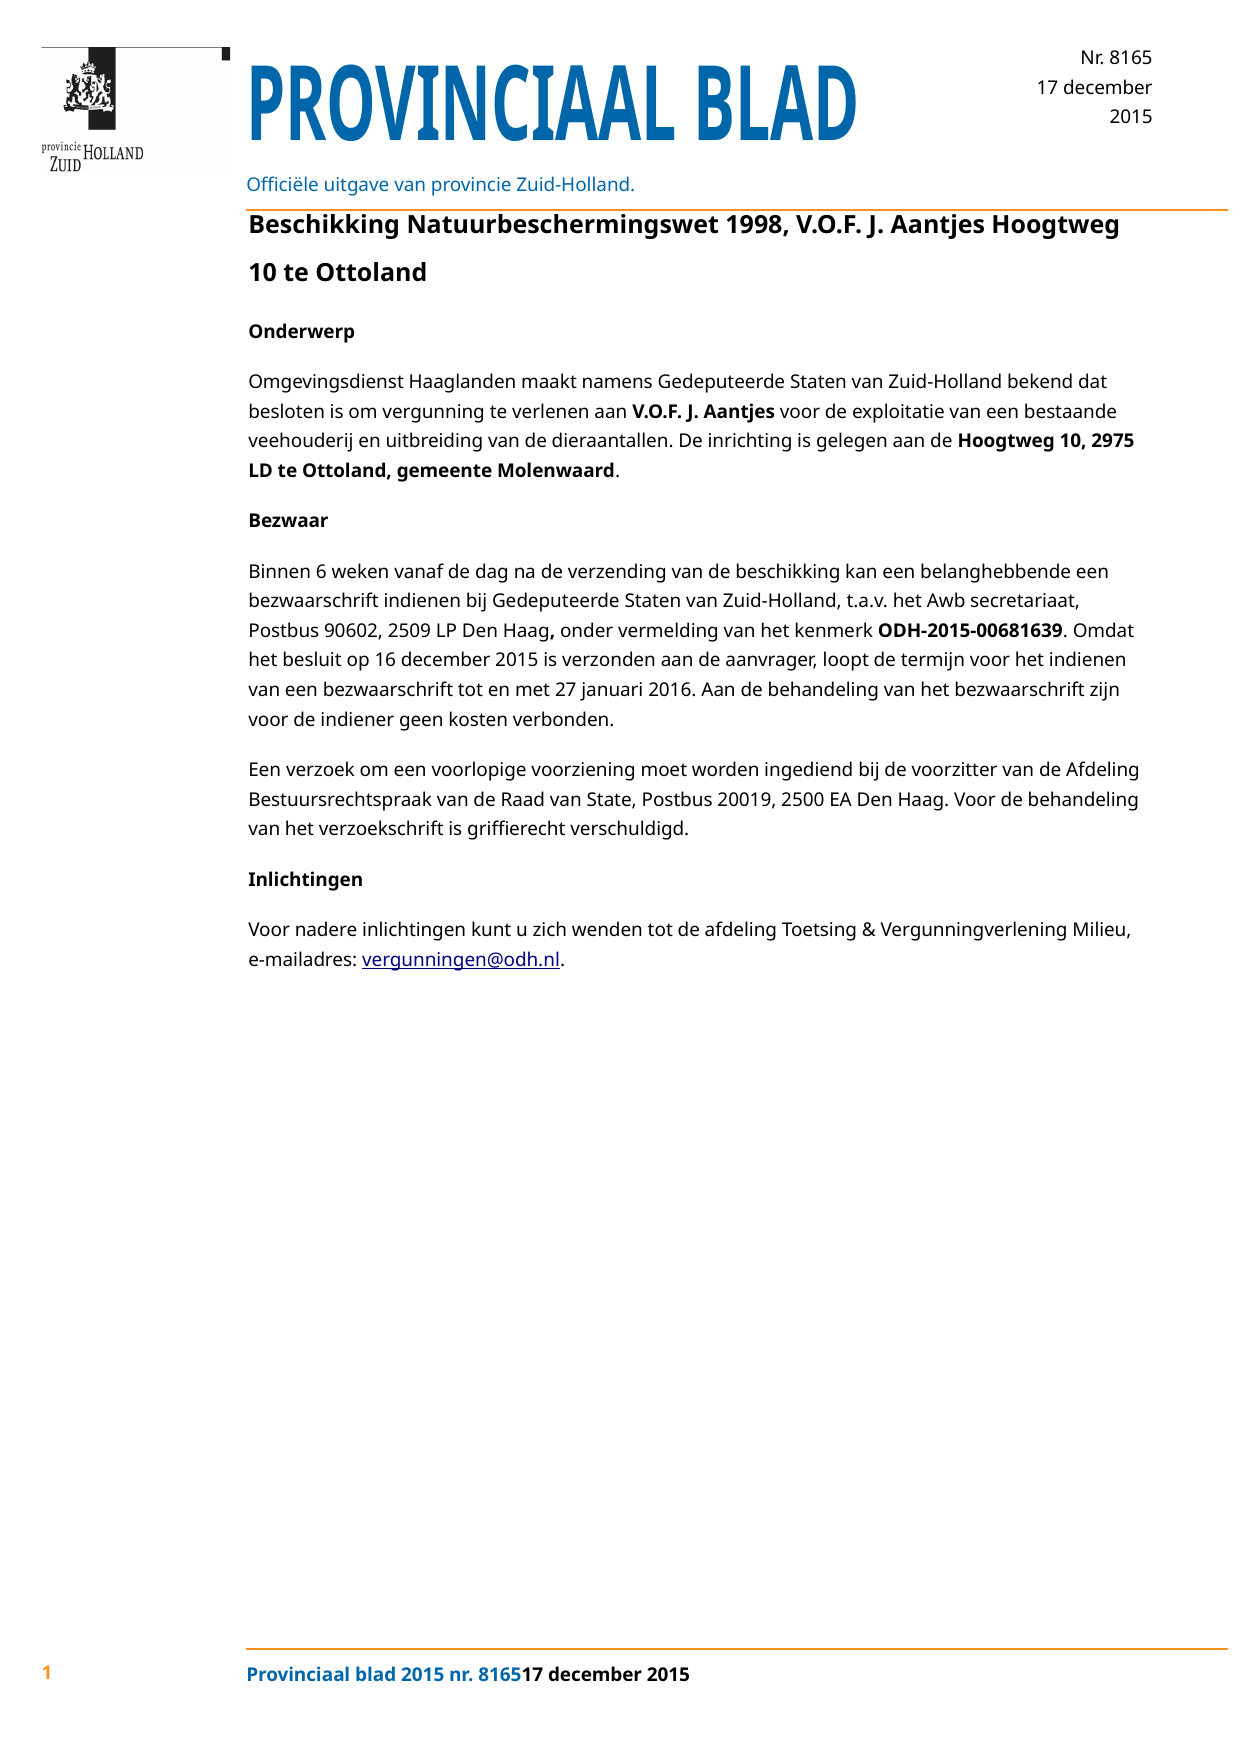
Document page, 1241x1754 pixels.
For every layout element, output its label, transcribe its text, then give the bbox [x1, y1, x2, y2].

text Onderwerp [248, 318, 1152, 344]
text Een verzoek om een voorlopige voorziening moet worden ingediend bij de voorzitter van de Afdeling Bestuursrechtspraak van de Raad van State, Postbus 20019, 2500 EA Den Haag. Voor de behandeling van het verzoekschrift is griffierecht verschuldigd. [248, 756, 1152, 841]
text Inlichtingen [248, 866, 1152, 892]
text Omgevingsdienst Haaglanden maakt namens Gedeputeerde Staten van Zuid-Holland bekend dat besloten is om vergunning te verlenen aan V.O.F. J. Aantjes voor de exploitatie van een bestaande veehouderij en uitbreiding van de dieraantallen. De inrichting is gelegen aan de Hoogtweg 10, 2975 LD te Ottoland, gemeente Molenwaard. [248, 368, 1152, 483]
picture [41, 47, 231, 172]
text Bezwaar [248, 507, 1152, 533]
text Binnen 6 weken vanaf de dag na de verzending van de beschikking kan een belanghebbende een bezwaarschrift indienen bij Gedeputeerde Staten van Zuid-Holland, t.a.v. het Awb secretariaat, Postbus 90602, 2509 LP Den Haag, onder vermelding van het kenmerk ODH-2015-00681639. Omdat het besluit op 16 december 2015 is verzonden aan de aanvrager, loopt de termijn voor het indienen van een bezwaarschrift tot en met 27 januari 2016. Aan de behandeling van het bezwaarschrift zijn voor de indiener geen kosten verbonden. [248, 558, 1152, 732]
text Voor nadere inlichtingen kunt u zich wenden tot de afdeling Toetsing & Vergunningverlening Milieu, e-mailadres: vergunningen@odh.nl. [248, 916, 1152, 972]
text Beschikking Natuurbeschermingswet 1998, V.O.F. J. Aantjes Hoogtweg 10 te Ottoland [248, 211, 1152, 288]
